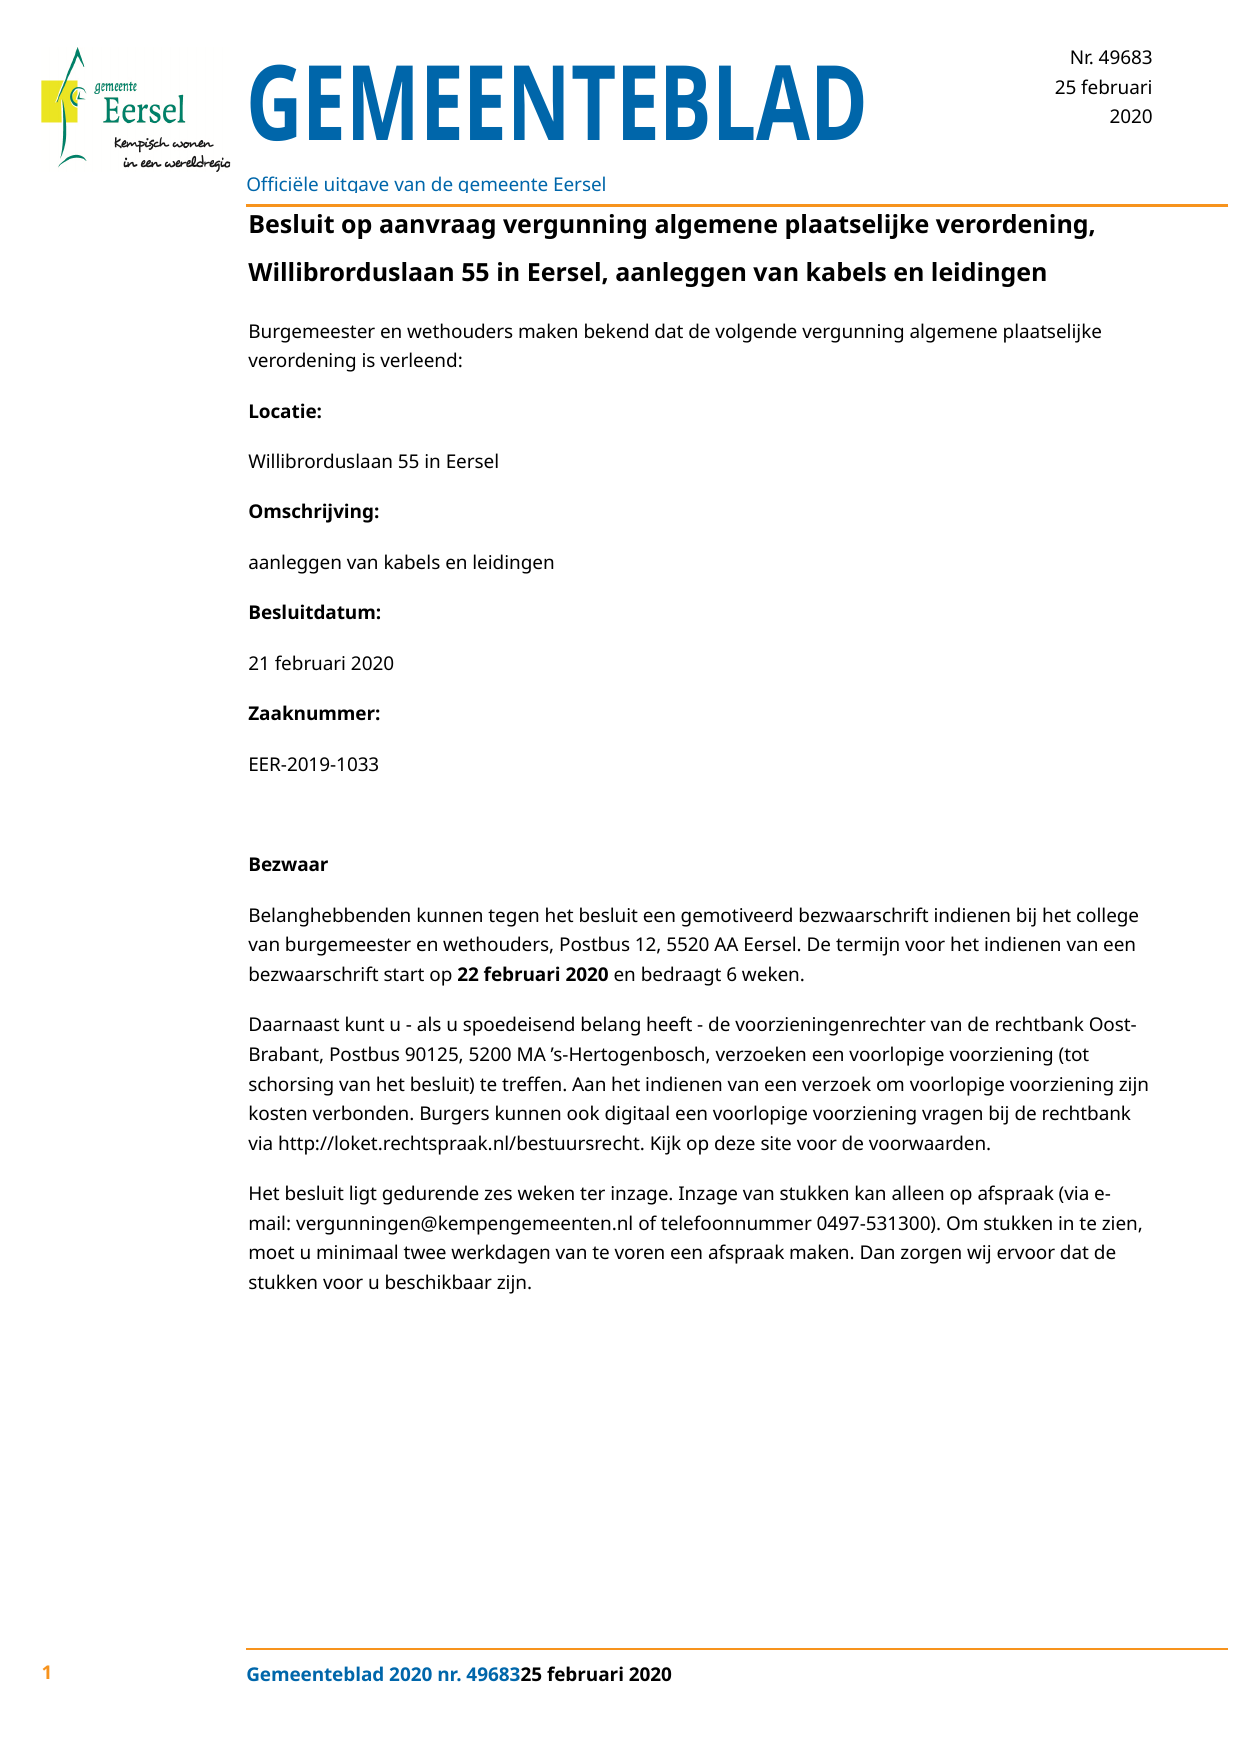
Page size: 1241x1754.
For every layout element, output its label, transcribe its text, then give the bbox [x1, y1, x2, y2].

text Besluit op aanvraag vergunning algemene plaatselijke verordening, Willibrorduslaan 55 in Eersel, aanleggen van kabels en leidingen [248, 207, 1152, 288]
text Willibrorduslaan 55 in Eersel [248, 448, 1152, 474]
text Besluitdatum: [248, 599, 1152, 625]
text Belanghebbenden kunnen tegen het besluit een gemotiveerd bezwaarschrift indienen bij het college van burgemeester en wethouders, Postbus 12, 5520 AA Eersel. De termijn voor het indienen van een bezwaarschrift start op 22 februari 2020 en bedraagt 6 weken. [248, 902, 1152, 987]
text EER-2019-1033 [248, 751, 1152, 777]
text Burgemeester en wethouders maken bekend dat de volgende vergunning algemene plaatselijke verordening is verleend: [248, 318, 1152, 373]
text Daarnaast kunt u - als u spoedeisend belang heeft - de voorzieningenrechter van de rechtbank Oost-Brabant, Postbus 90125, 5200 MA ’s-Hertogenbosch, verzoeken een voorlopige voorziening (tot schorsing van het besluit) te treffen. Aan het indienen van een verzoek om voorlopige voorziening zijn kosten verbonden. Burgers kunnen ook digitaal een voorlopige voorziening vragen bij de rechtbank via http://loket.rechtspraak.nl/bestuursrecht. Kijk op deze site voor de voorwaarden. [248, 1012, 1152, 1156]
text 21 februari 2020 [248, 650, 1152, 676]
text Zaaknummer: [248, 700, 1152, 726]
text aanleggen van kabels en leidingen [248, 549, 1152, 575]
text Locatie: [248, 398, 1152, 424]
text Omschrijving: [248, 499, 1152, 524]
picture [41, 47, 231, 172]
text Het besluit ligt gedurende zes weken ter inzage. Inzage van stukken kan alleen op afspraak (via e-mail: vergunningen@kempengemeenten.nl of telefoonnummer 0497-531300). Om stukken in te zien, moet u minimaal twee werkdagen van te voren een afspraak maken. Dan zorgen wij ervoor dat de stukken voor u beschikbaar zijn. [248, 1180, 1152, 1295]
text Bezwaar [248, 852, 1152, 877]
